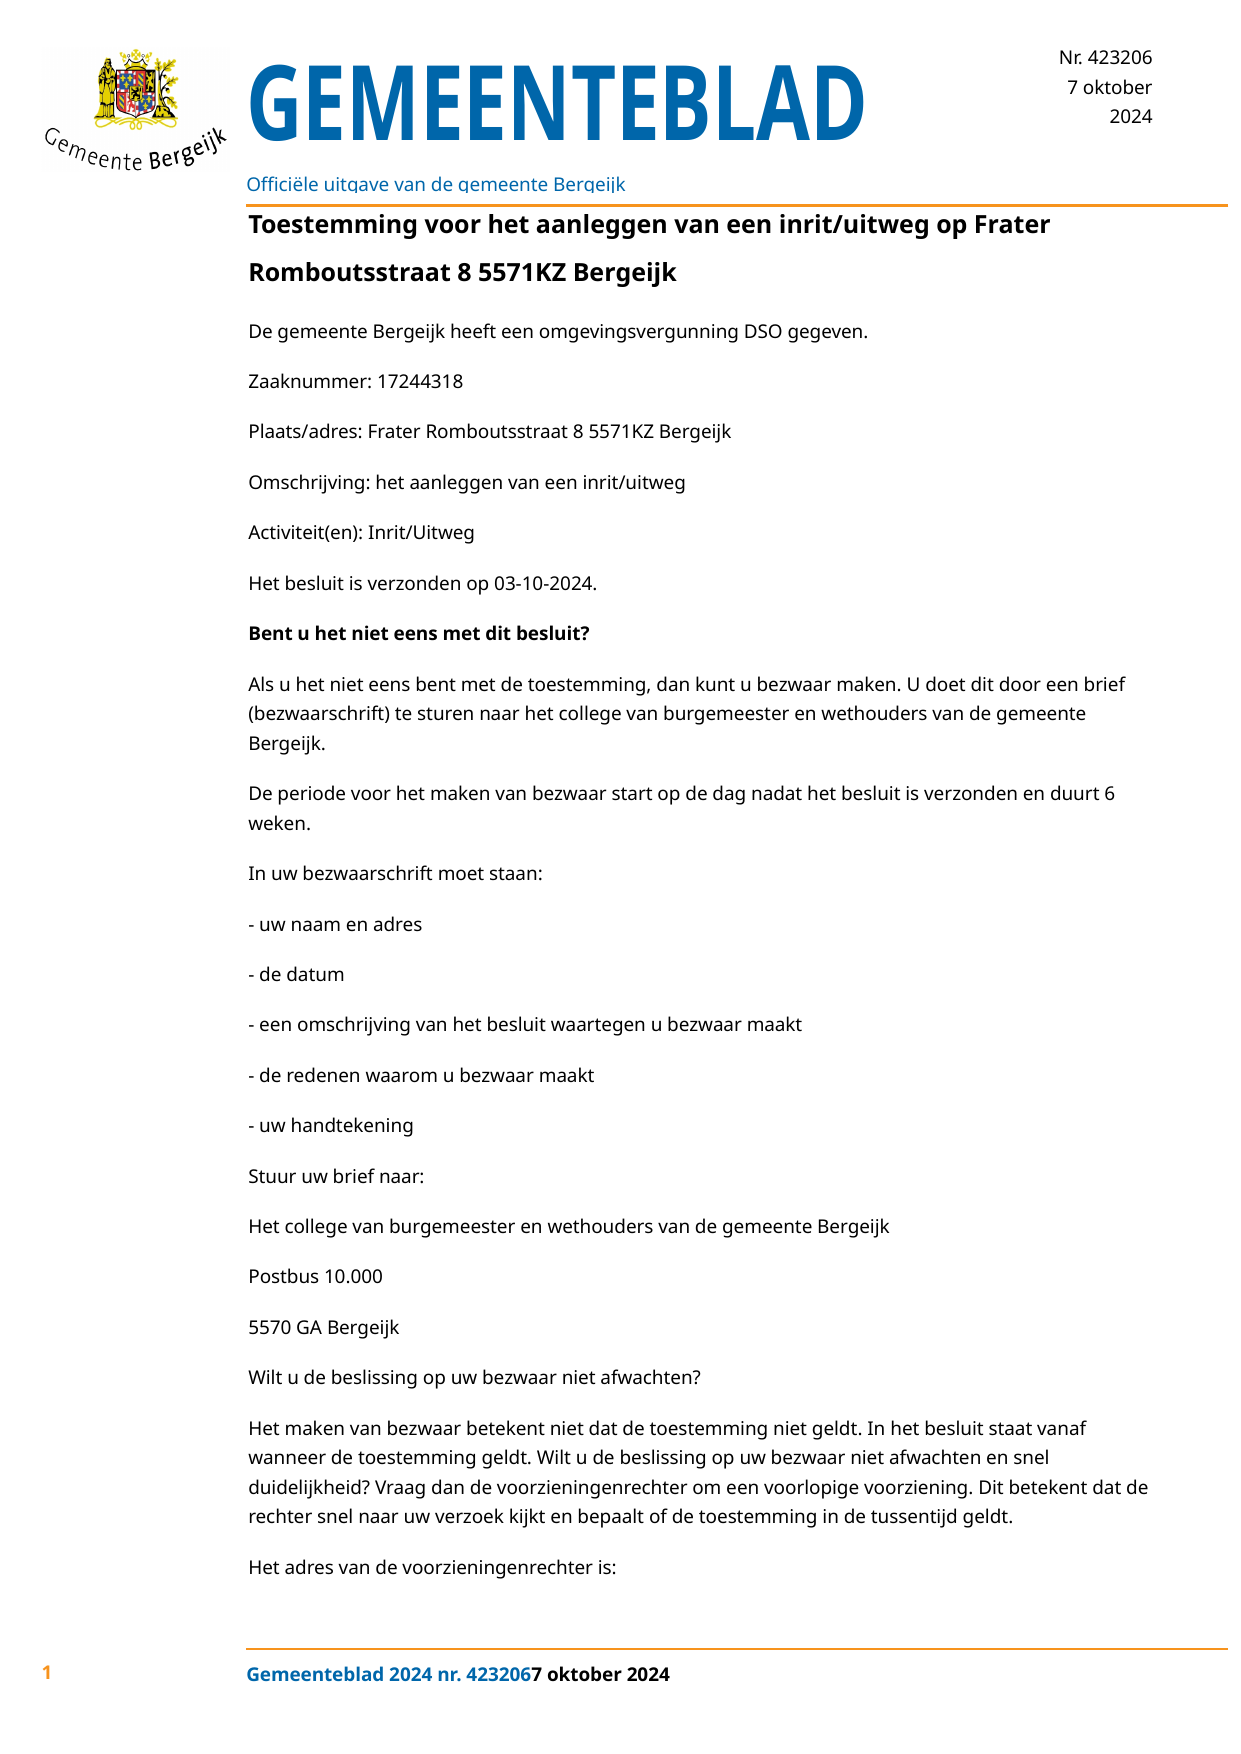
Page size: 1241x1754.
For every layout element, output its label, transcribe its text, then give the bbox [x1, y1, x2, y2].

text 5570 GA Bergeijk [248, 1314, 1152, 1340]
text De periode voor het maken van bezwaar start op de dag nadat het besluit is verzonden en duurt 6 weken. [248, 780, 1152, 836]
text - de datum [248, 961, 1152, 987]
text Het college van burgemeester en wethouders van de gemeente Bergeijk [248, 1213, 1152, 1239]
text Het besluit is verzonden op 03-10-2024. [248, 570, 1152, 596]
text Omschrijving: het aanleggen van een inrit/uitweg [248, 469, 1152, 495]
picture [41, 47, 231, 172]
text Zaaknummer: 17244318 [248, 368, 1152, 394]
text - een omschrijving van het besluit waartegen u bezwaar maakt [248, 1012, 1152, 1037]
text - uw handtekening [248, 1112, 1152, 1138]
text Bent u het niet eens met dit besluit? [248, 620, 1152, 646]
text - de redenen waarom u bezwaar maakt [248, 1062, 1152, 1088]
text Toestemming voor het aanleggen van een inrit/uitweg op Frater Romboutsstraat 8 5571KZ Bergeijk [248, 207, 1152, 288]
text Stuur uw brief naar: [248, 1163, 1152, 1189]
text Plaats/adres: Frater Romboutsstraat 8 5571KZ Bergeijk [248, 419, 1152, 444]
text Als u het niet eens bent met de toestemming, dan kunt u bezwaar maken. U doet dit door een brief (bezwaarschrift) te sturen naar het college van burgemeester en wethouders van de gemeente Bergeijk. [248, 671, 1152, 756]
text Wilt u de beslissing op uw bezwaar niet afwachten? [248, 1364, 1152, 1390]
text Het adres van de voorzieningenrechter is: [248, 1554, 1152, 1580]
text In uw bezwaarschrift moet staan: [248, 860, 1152, 886]
text Postbus 10.000 [248, 1264, 1152, 1289]
text - uw naam en adres [248, 911, 1152, 937]
text Activiteit(en): Inrit/Uitweg [248, 519, 1152, 545]
text De gemeente Bergeijk heeft een omgevingsvergunning DSO gegeven. [248, 318, 1152, 344]
text Het maken van bezwaar betekent niet dat de toestemming niet geldt. In het besluit staat vanaf wanneer de toestemming geldt. Wilt u de beslissing op uw bezwaar niet afwachten en snel duidelijkheid? Vraag dan de voorzieningenrechter om een voorlopige voorziening. Dit betekent dat de rechter snel naar uw verzoek kijkt en bepaalt of de toestemming in de tussentijd geldt. [248, 1415, 1152, 1529]
